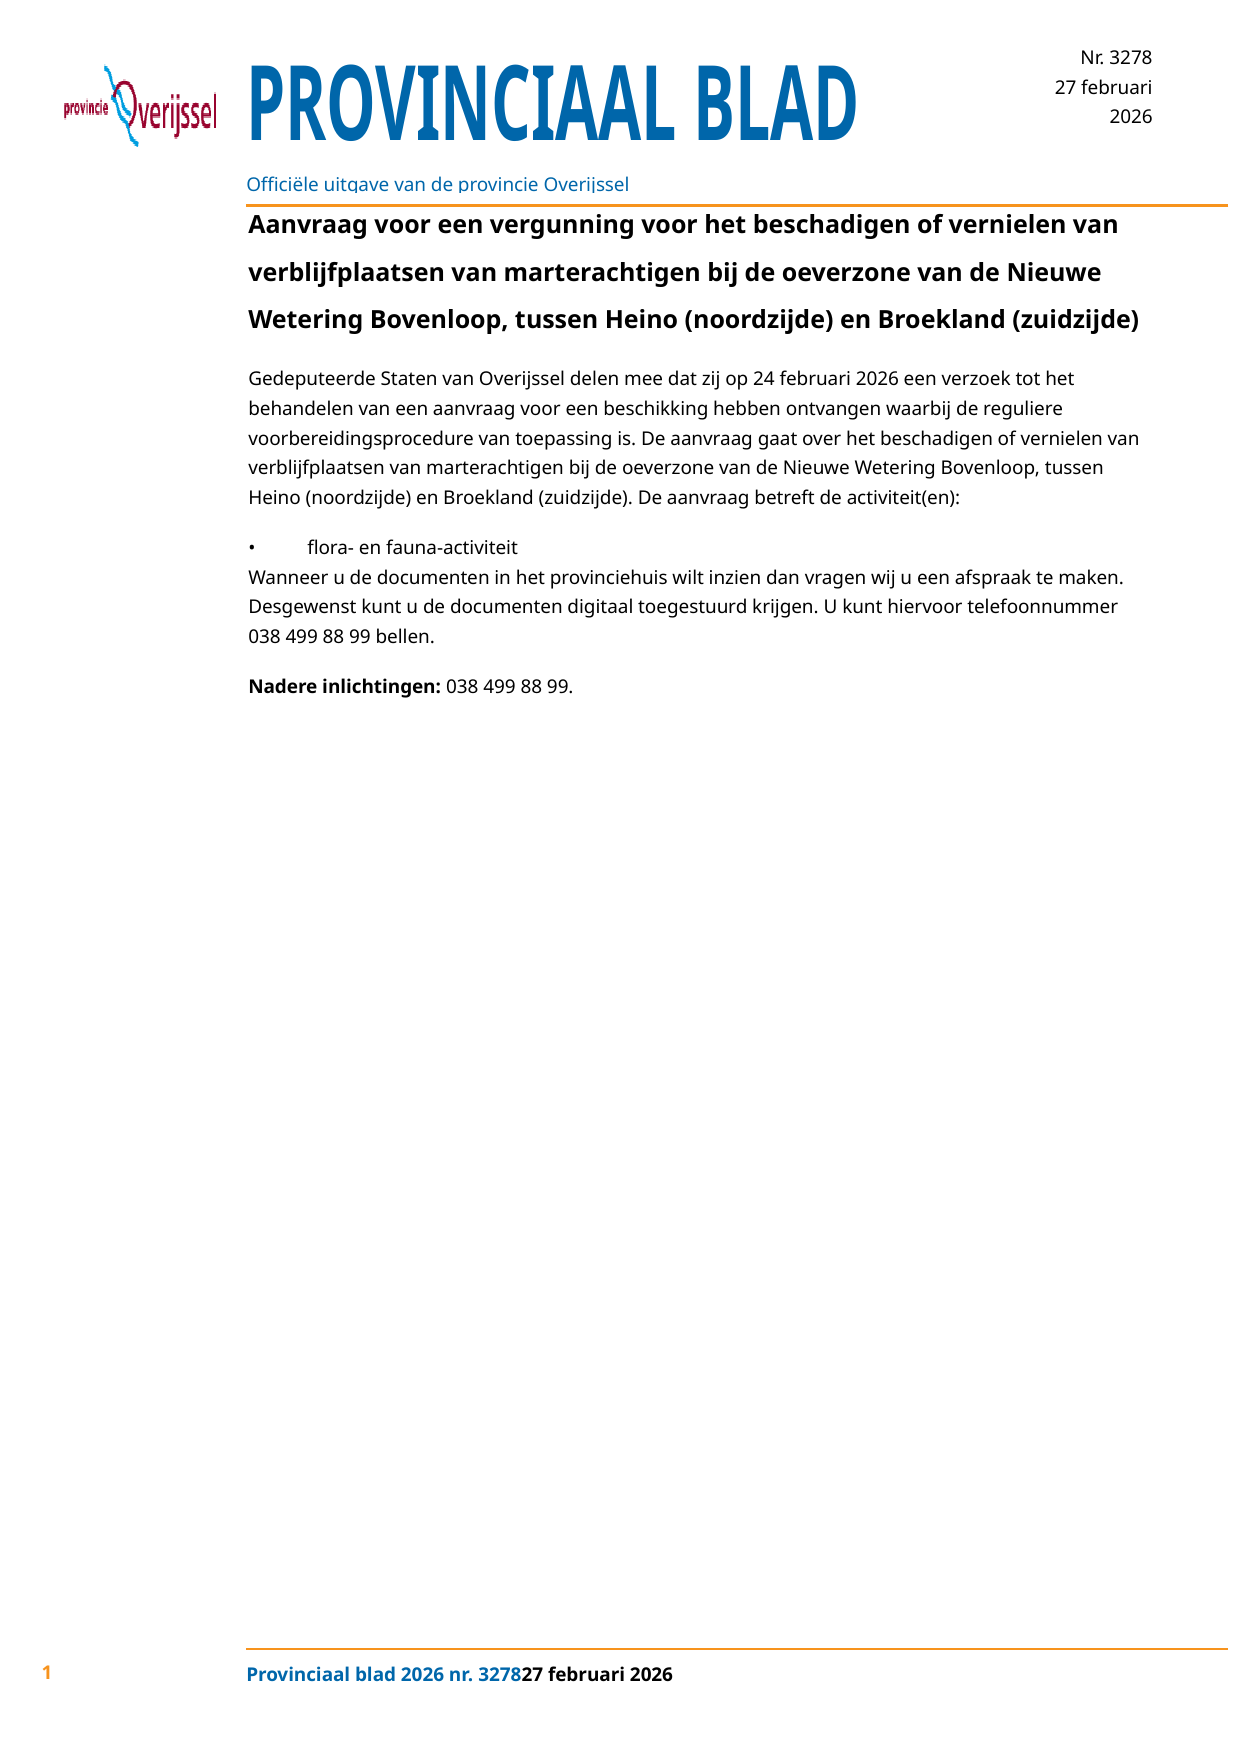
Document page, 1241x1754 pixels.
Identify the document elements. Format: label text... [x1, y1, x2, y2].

text Aanvraag voor een vergunning voor het beschadigen of vernielen van verblijfplaatsen van marterachtigen bij de oeverzone van de Nieuwe Wetering Bovenloop, tussen Heino (noordzijde) en Broekland (zuidzijde) [248, 207, 1152, 336]
text Gedeputeerde Staten van Overijssel delen mee dat zij op 24 februari 2026 een verzoek tot het behandelen van een aanvraag voor een beschikking hebben ontvangen waarbij de reguliere voorbereidingsprocedure van toepassing is. De aanvraag gaat over het beschadigen of vernielen van verblijfplaatsen van marterachtigen bij de oeverzone van de Nieuwe Wetering Bovenloop, tussen Heino (noordzijde) en Broekland (zuidzijde). De aanvraag betreft de activiteit(en): [248, 366, 1152, 509]
list flora- en fauna-activiteit [248, 534, 1152, 560]
picture [41, 47, 231, 172]
text Wanneer u de documenten in het provinciehuis wilt inzien dan vragen wij u een afspraak te maken. Desgewenst kunt u de documenten digitaal toegestuurd krijgen. U kunt hiervoor telefoonnummer 038 499 88 99 bellen. [248, 564, 1152, 649]
text Nadere inlichtingen: 038 499 88 99. [248, 673, 1152, 699]
